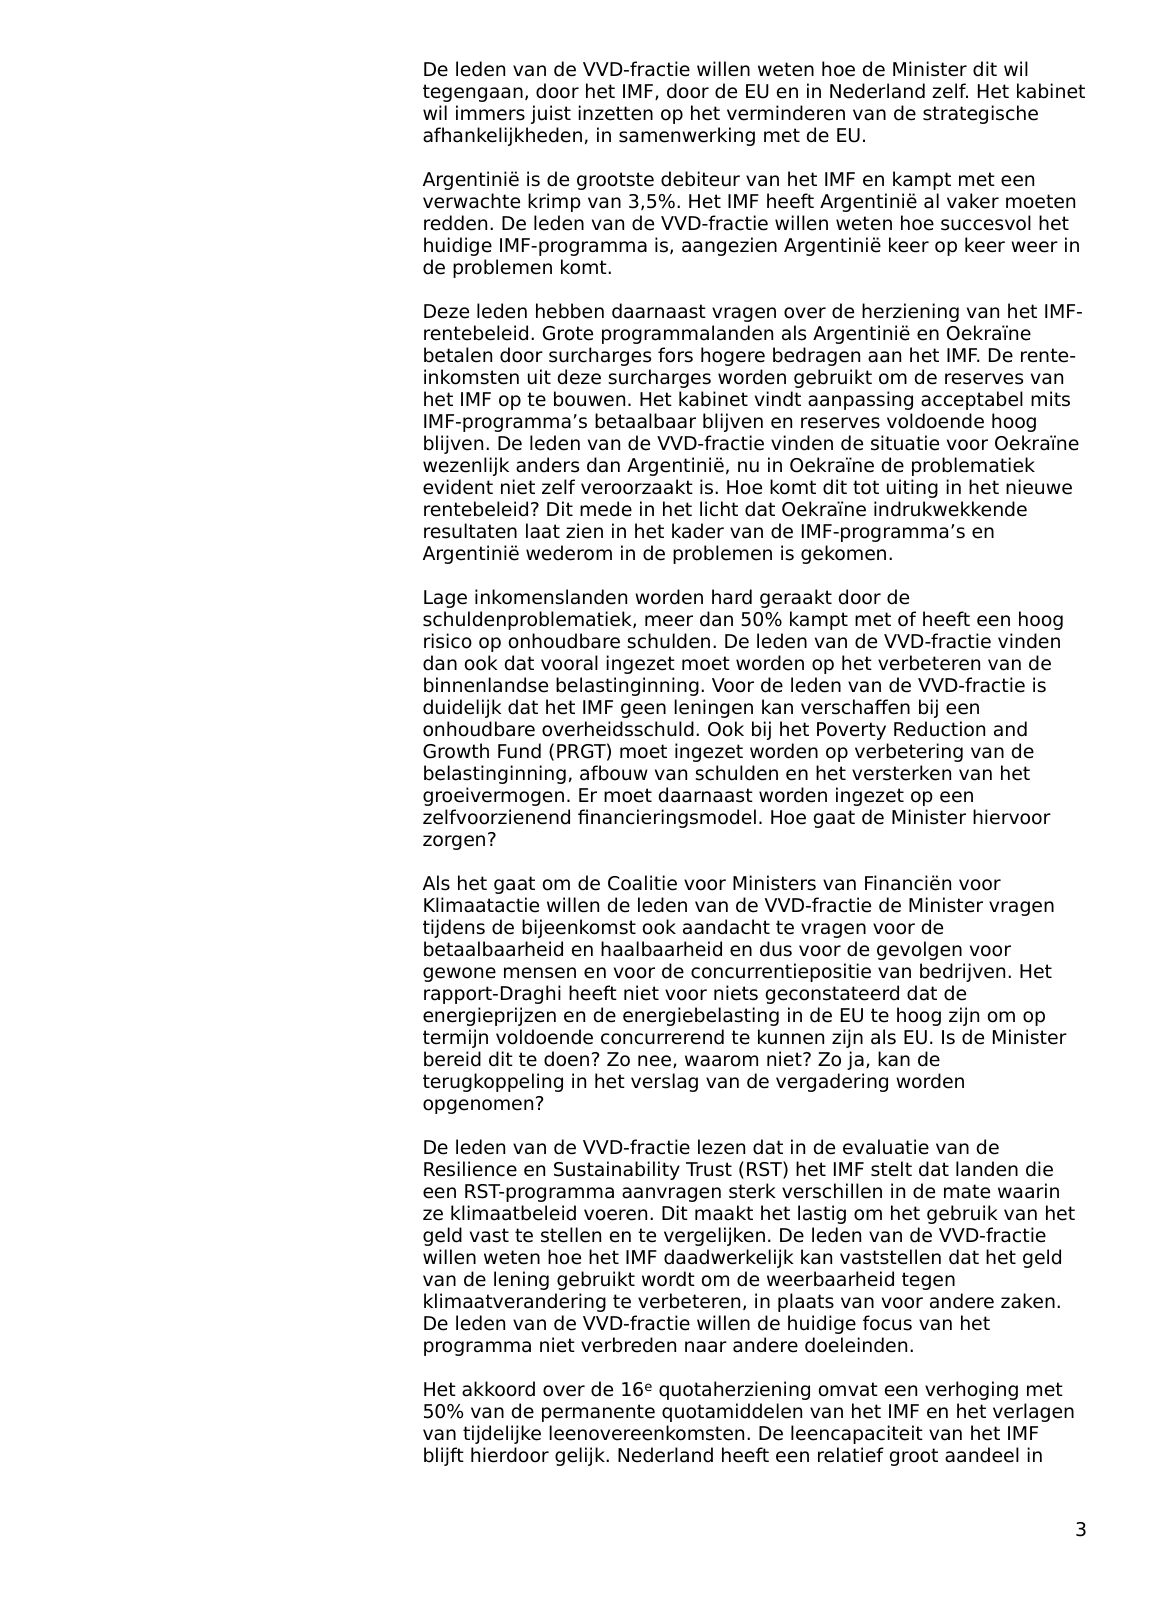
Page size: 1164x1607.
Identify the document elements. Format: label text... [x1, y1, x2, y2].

text Als het gaat om de Coalitie voor Ministers van Financiën voor Klimaatactie willen de leden van de VVD-fractie de Minister vragen tijdens de bijeenkomst ook aandacht te vragen voor de betaalbaarheid en haalbaarheid en dus voor de gevolgen voor gewone mensen en voor de concurrentiepositie van bedrijven. Het rapport-Draghi heeft niet voor niets geconstateerd dat de energieprijzen en de energiebelasting in de EU te hoog zijn om op termijn voldoende concurrerend te kunnen zijn als EU. Is de Minister bereid dit te doen? Zo nee, waarom niet? Zo ja, kan de terugkoppeling in het verslag van de vergadering worden opgenomen? [422, 873, 1087, 1115]
text Deze leden hebben daarnaast vragen over de herziening van het IMF-rentebeleid. Grote programmalanden als Argentinië en Oekraïne betalen door surcharges fors hogere bedragen aan het IMF. De rente-inkomsten uit deze surcharges worden gebruikt om de reserves van het IMF op te bouwen. Het kabinet vindt aanpassing acceptabel mits IMF-programma’s betaalbaar blijven en reserves voldoende hoog blijven. De leden van de VVD-fractie vinden de situatie voor Oekraïne wezenlijk anders dan Argentinië, nu in Oekraïne de problematiek evident niet zelf veroorzaakt is. Hoe komt dit tot uiting in het nieuwe rentebeleid? Dit mede in het licht dat Oekraïne indrukwekkende resultaten laat zien in het kader van de IMF-programma’s en Argentinië wederom in de problemen is gekomen. [422, 301, 1087, 565]
text Het akkoord over de 16e quotaherziening omvat een verhoging met 50% van de permanente quotamiddelen van het IMF en het verlagen van tijdelijke leenovereenkomsten. De leencapaciteit van het IMF blijft hierdoor gelijk. Nederland heeft een relatief groot aandeel in [422, 1379, 1087, 1467]
text De leden van de VVD-fractie willen weten hoe de Minister dit wil tegengaan, door het IMF, door de EU en in Nederland zelf. Het kabinet wil immers juist inzetten op het verminderen van de strategische afhankelijkheden, in samenwerking met de EU. [422, 59, 1087, 147]
text De leden van de VVD-fractie lezen dat in de evaluatie van de Resilience en Sustainability Trust (RST) het IMF stelt dat landen die een RST-programma aanvragen sterk verschillen in de mate waarin ze klimaatbeleid voeren. Dit maakt het lastig om het gebruik van het geld vast te stellen en te vergelijken. De leden van de VVD-fractie willen weten hoe het IMF daadwerkelijk kan vaststellen dat het geld van de lening gebruikt wordt om de weerbaarheid tegen klimaatverandering te verbeteren, in plaats van voor andere zaken. De leden van de VVD-fractie willen de huidige focus van het programma niet verbreden naar andere doeleinden. [422, 1137, 1087, 1357]
text Lage inkomenslanden worden hard geraakt door de schuldenproblematiek, meer dan 50% kampt met of heeft een hoog risico op onhoudbare schulden. De leden van de VVD-fractie vinden dan ook dat vooral ingezet moet worden op het verbeteren van de binnenlandse belastinginning. Voor de leden van de VVD-fractie is duidelijk dat het IMF geen leningen kan verschaffen bij een onhoudbare overheidsschuld. Ook bij het Poverty Reduction and Growth Fund (PRGT) moet ingezet worden op verbetering van de belastinginning, afbouw van schulden en het versterken van het groeivermogen. Er moet daarnaast worden ingezet op een zelfvoorzienend financieringsmodel. Hoe gaat de Minister hiervoor zorgen? [422, 587, 1087, 851]
text Argentinië is de grootste debiteur van het IMF en kampt met een verwachte krimp van 3,5%. Het IMF heeft Argentinië al vaker moeten redden. De leden van de VVD-fractie willen weten hoe succesvol het huidige IMF-programma is, aangezien Argentinië keer op keer weer in de problemen komt. [422, 169, 1087, 279]
